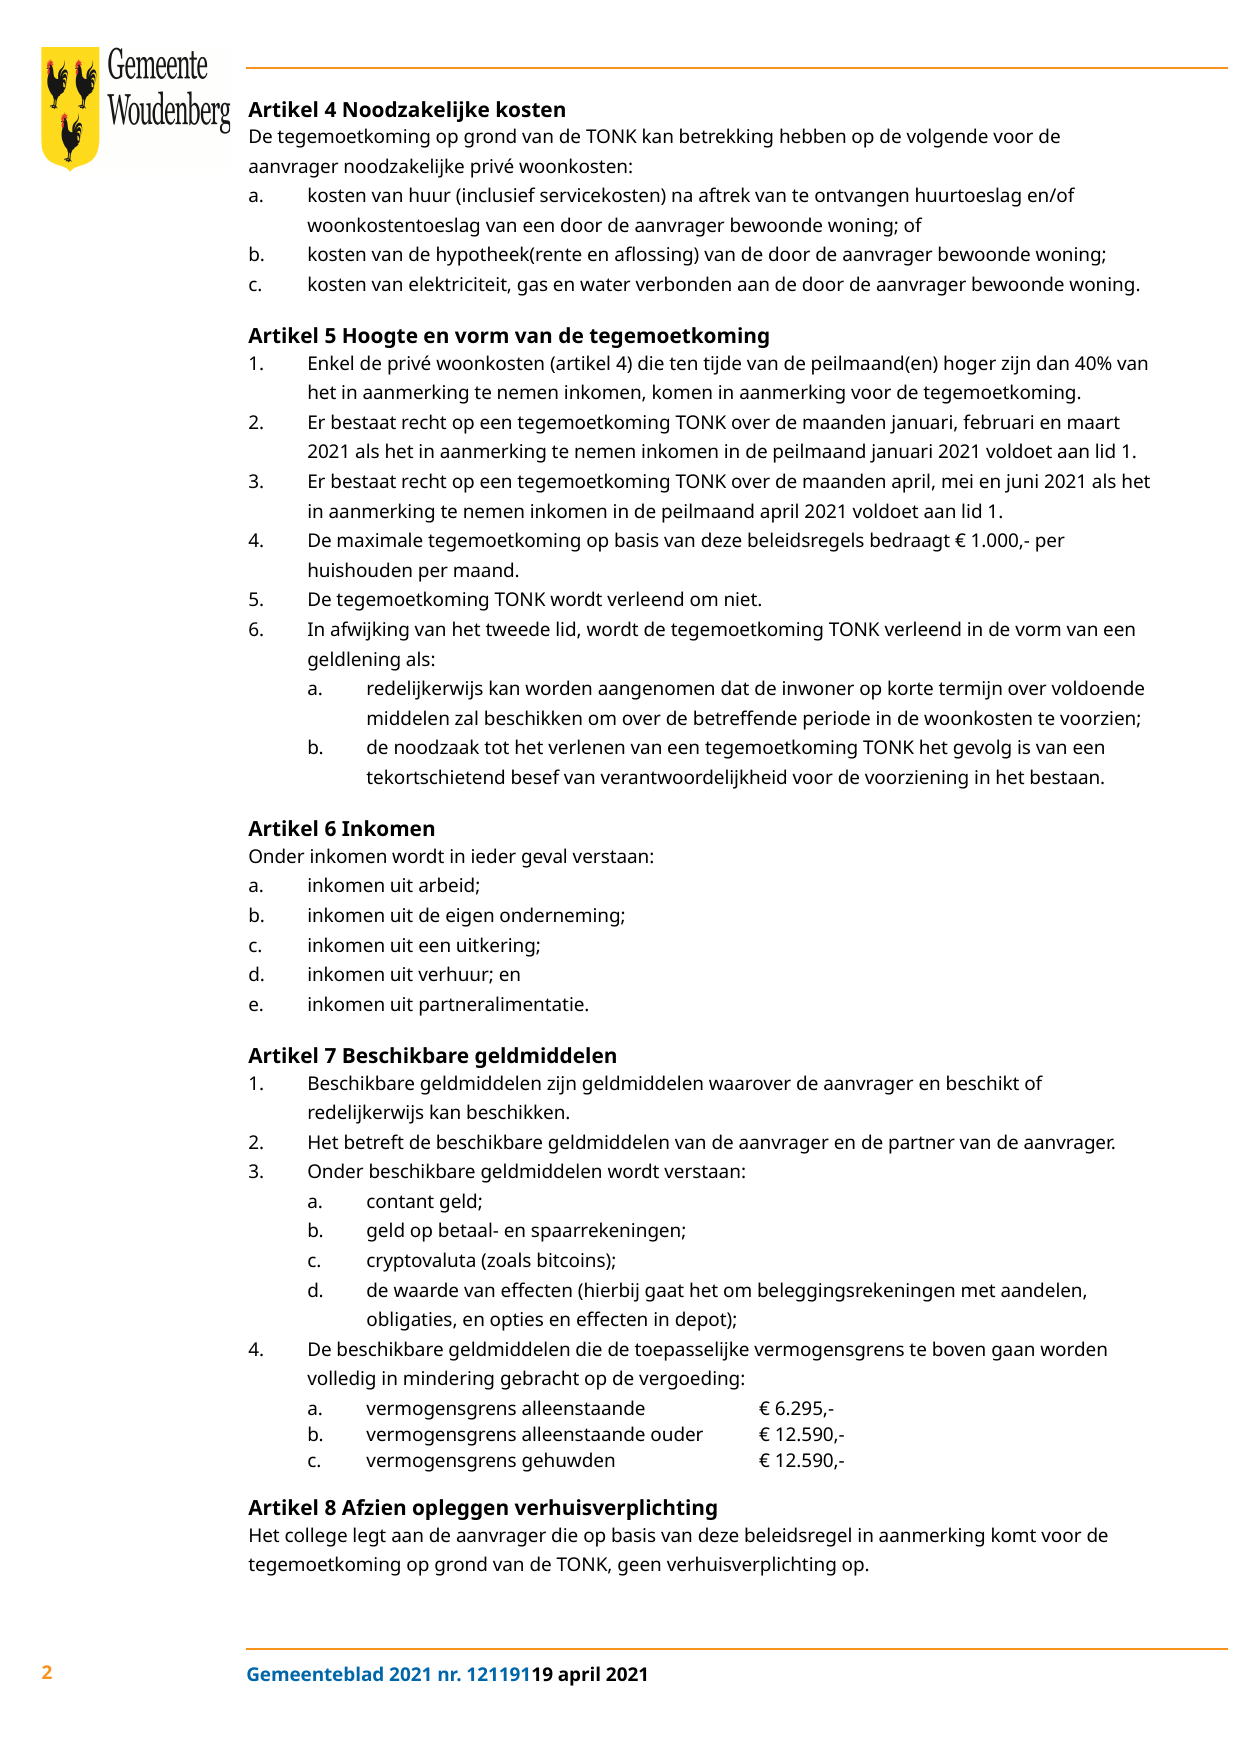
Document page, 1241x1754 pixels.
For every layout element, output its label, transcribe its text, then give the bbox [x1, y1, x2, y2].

list inkomen uit verhuur; en [248, 961, 1152, 987]
list geld op betaal- en spaarrekeningen; [307, 1218, 1152, 1243]
text Artikel 5 Hoogte en vorm van de tegemoetkoming [248, 322, 1152, 350]
list kosten van de hypotheek(rente en aflossing) van de door de aanvrager bewoonde woning; [248, 242, 1152, 267]
list contant geld; [307, 1188, 1152, 1214]
text Artikel 8 Afzien opleggen verhuisverplichting [248, 1493, 1152, 1522]
list de noodzaak tot het verlenen van een tegemoetkoming TONK het gevolg is van een tekortschietend besef van verantwoordelijkheid voor de voorziening in het bestaan. [307, 734, 1152, 790]
text Artikel 6 Inkomen [248, 814, 1152, 843]
list cryptovaluta (zoals bitcoins); [307, 1247, 1152, 1273]
list De beschikbare geldmiddelen die de toepasselijke vermogensgrens te boven gaan worden volledig in mindering gebracht op de vergoeding: [248, 1336, 1152, 1391]
list de waarde van effecten (hierbij gaat het om beleggingsrekeningen met aandelen, obligaties, en opties en effecten in depot); [307, 1277, 1152, 1332]
list Er bestaat recht op een tegemoetkoming TONK over de maanden april, mei en juni 2021 als het in aanmerking te nemen inkomen in de peilmaand april 2021 voldoet aan lid 1. [248, 468, 1152, 524]
table_header € 6.295,- [759, 1395, 1211, 1421]
table_cell vermogensgrens gehuwden [307, 1447, 759, 1472]
list Enkel de privé woonkosten (artikel 4) die ten tijde van de peilmaand(en) hoger zijn dan 40% van het in aanmerking te nemen inkomen, komen in aanmerking voor de tegemoetkoming. [248, 350, 1152, 405]
list kosten van elektriciteit, gas en water verbonden aan de door de aanvrager bewoonde woning. [248, 271, 1152, 297]
text Artikel 4 Noodzakelijke kosten [248, 95, 1152, 123]
table_cell € 12.590,- [759, 1447, 1211, 1472]
list Beschikbare geldmiddelen zijn geldmiddelen waarover de aanvrager en beschikt of redelijkerwijs kan beschikken. [248, 1070, 1152, 1125]
list In afwijking van het tweede lid, wordt de tegemoetkoming TONK verleend in de vorm van een geldlening als: [248, 616, 1152, 672]
list inkomen uit partneralimentatie. [248, 991, 1152, 1017]
list inkomen uit een uitkering; [248, 932, 1152, 957]
text Onder inkomen wordt in ieder geval verstaan: [248, 843, 1152, 869]
list kosten van huur (inclusief servicekosten) na aftrek van te ontvangen huurtoeslag en/of woonkostentoeslag van een door de aanvrager bewoonde woning; of [248, 182, 1152, 238]
table_header vermogensgrens alleenstaande [307, 1395, 759, 1421]
list Onder beschikbare geldmiddelen wordt verstaan: [248, 1158, 1152, 1184]
picture [41, 47, 231, 172]
list Het betreft de beschikbare geldmiddelen van de aanvrager en de partner van de aanvrager. [248, 1129, 1152, 1155]
text Artikel 7 Beschikbare geldmiddelen [248, 1041, 1152, 1070]
table_cell € 12.590,- [759, 1421, 1211, 1447]
list inkomen uit arbeid; [248, 873, 1152, 898]
list inkomen uit de eigen onderneming; [248, 902, 1152, 928]
list redelijkerwijs kan worden aangenomen dat de inwoner op korte termijn over voldoende middelen zal beschikken om over de betreffende periode in de woonkosten te voorzien; [307, 675, 1152, 731]
text Het college legt aan de aanvrager die op basis van deze beleidsregel in aanmerking komt voor de tegemoetkoming op grond van de TONK, geen verhuisverplichting op. [248, 1522, 1152, 1577]
text De tegemoetkoming op grond van de TONK kan betrekking hebben op de volgende voor de aanvrager noodzakelijke privé woonkosten: [248, 123, 1152, 178]
list De tegemoetkoming TONK wordt verleend om niet. [248, 587, 1152, 612]
list Er bestaat recht op een tegemoetkoming TONK over de maanden januari, februari en maart 2021 als het in aanmerking te nemen inkomen in de peilmaand januari 2021 voldoet aan lid 1. [248, 409, 1152, 464]
table_cell vermogensgrens alleenstaande ouder [307, 1421, 759, 1447]
list De maximale tegemoetkoming op basis van deze beleidsregels bedraagt € 1.000,- per huishouden per maand. [248, 527, 1152, 583]
